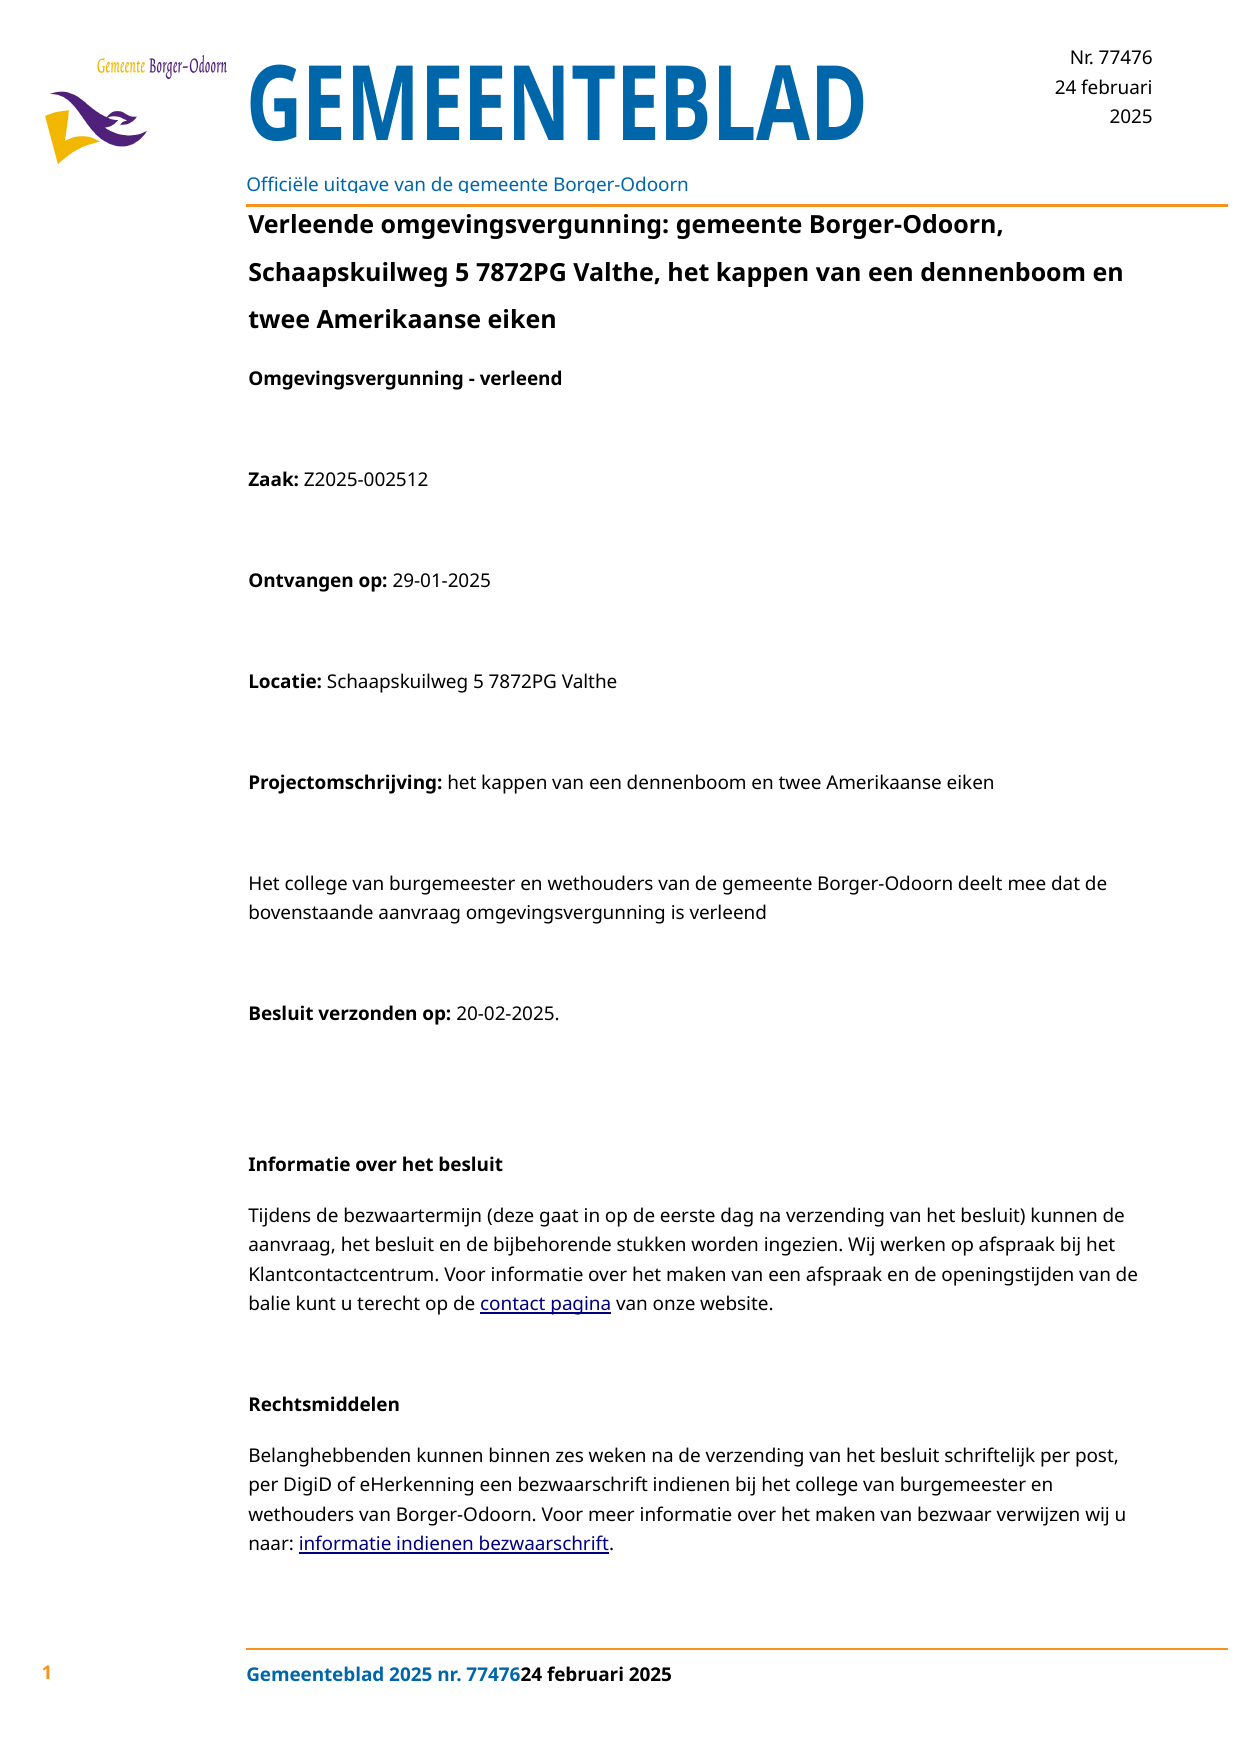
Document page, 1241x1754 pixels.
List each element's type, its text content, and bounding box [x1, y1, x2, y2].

picture [41, 47, 231, 172]
text Het college van burgemeester en wethouders van de gemeente Borger-Odoorn deelt mee dat de bovenstaande aanvraag omgevingsvergunning is verleend [248, 870, 1152, 925]
text Tijdens de bezwaartermijn (deze gaat in op de eerste dag na verzending van het besluit) kunnen de aanvraag, het besluit en de bijbehorende stukken worden ingezien. Wij werken op afspraak bij het Klantcontactcentrum. Voor informatie over het maken van een afspraak en de openingstijden van de balie kunt u terecht op de contact pagina van onze website. [248, 1202, 1152, 1316]
text Besluit verzonden op: 20-02-2025. [248, 1000, 1152, 1026]
text Omgevingsvergunning - verleend [248, 366, 1152, 391]
text Belanghebbenden kunnen binnen zes weken na de verzending van het besluit schriftelijk per post, per DigiD of eHerkenning een bezwaarschrift indienen bij het college van burgemeester en wethouders van Borger-Odoorn. Voor meer informatie over het maken van bezwaar verwijzen wij u naar: informatie indienen bezwaarschrift. [248, 1442, 1152, 1556]
text Rechtsmiddelen [248, 1391, 1152, 1417]
text Locatie: Schaapskuilweg 5 7872PG Valthe [248, 668, 1152, 694]
text Informatie over het besluit [248, 1151, 1152, 1177]
text Ontvangen op: 29-01-2025 [248, 567, 1152, 593]
text Projectomschrijving: het kappen van een dennenboom en twee Amerikaanse eiken [248, 769, 1152, 794]
text Zaak: Z2025-002512 [248, 466, 1152, 492]
text Verleende omgevingsvergunning: gemeente Borger-Odoorn, Schaapskuilweg 5 7872PG Valthe, het kappen van een dennenboom en twee Amerikaanse eiken [248, 207, 1152, 336]
